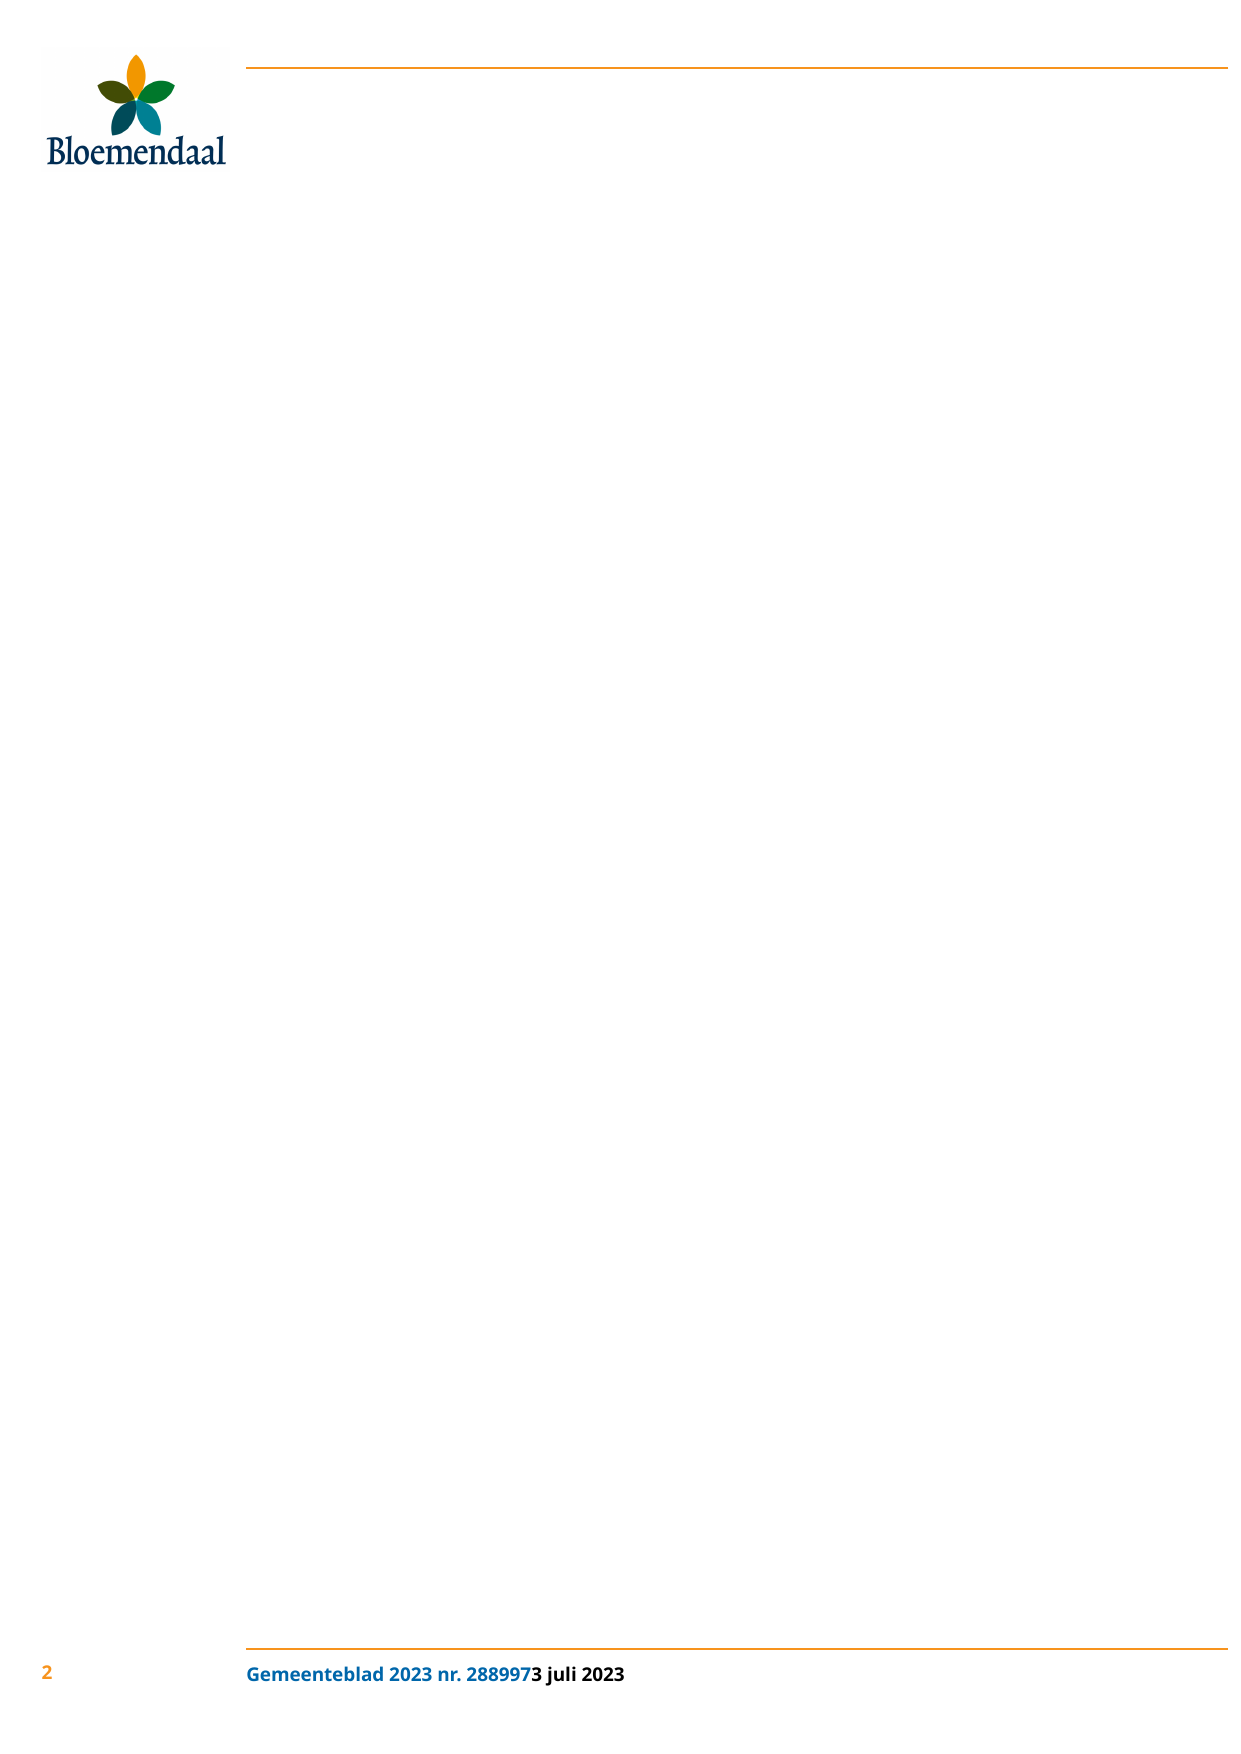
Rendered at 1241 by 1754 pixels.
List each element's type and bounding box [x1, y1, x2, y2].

picture [41, 47, 231, 172]
